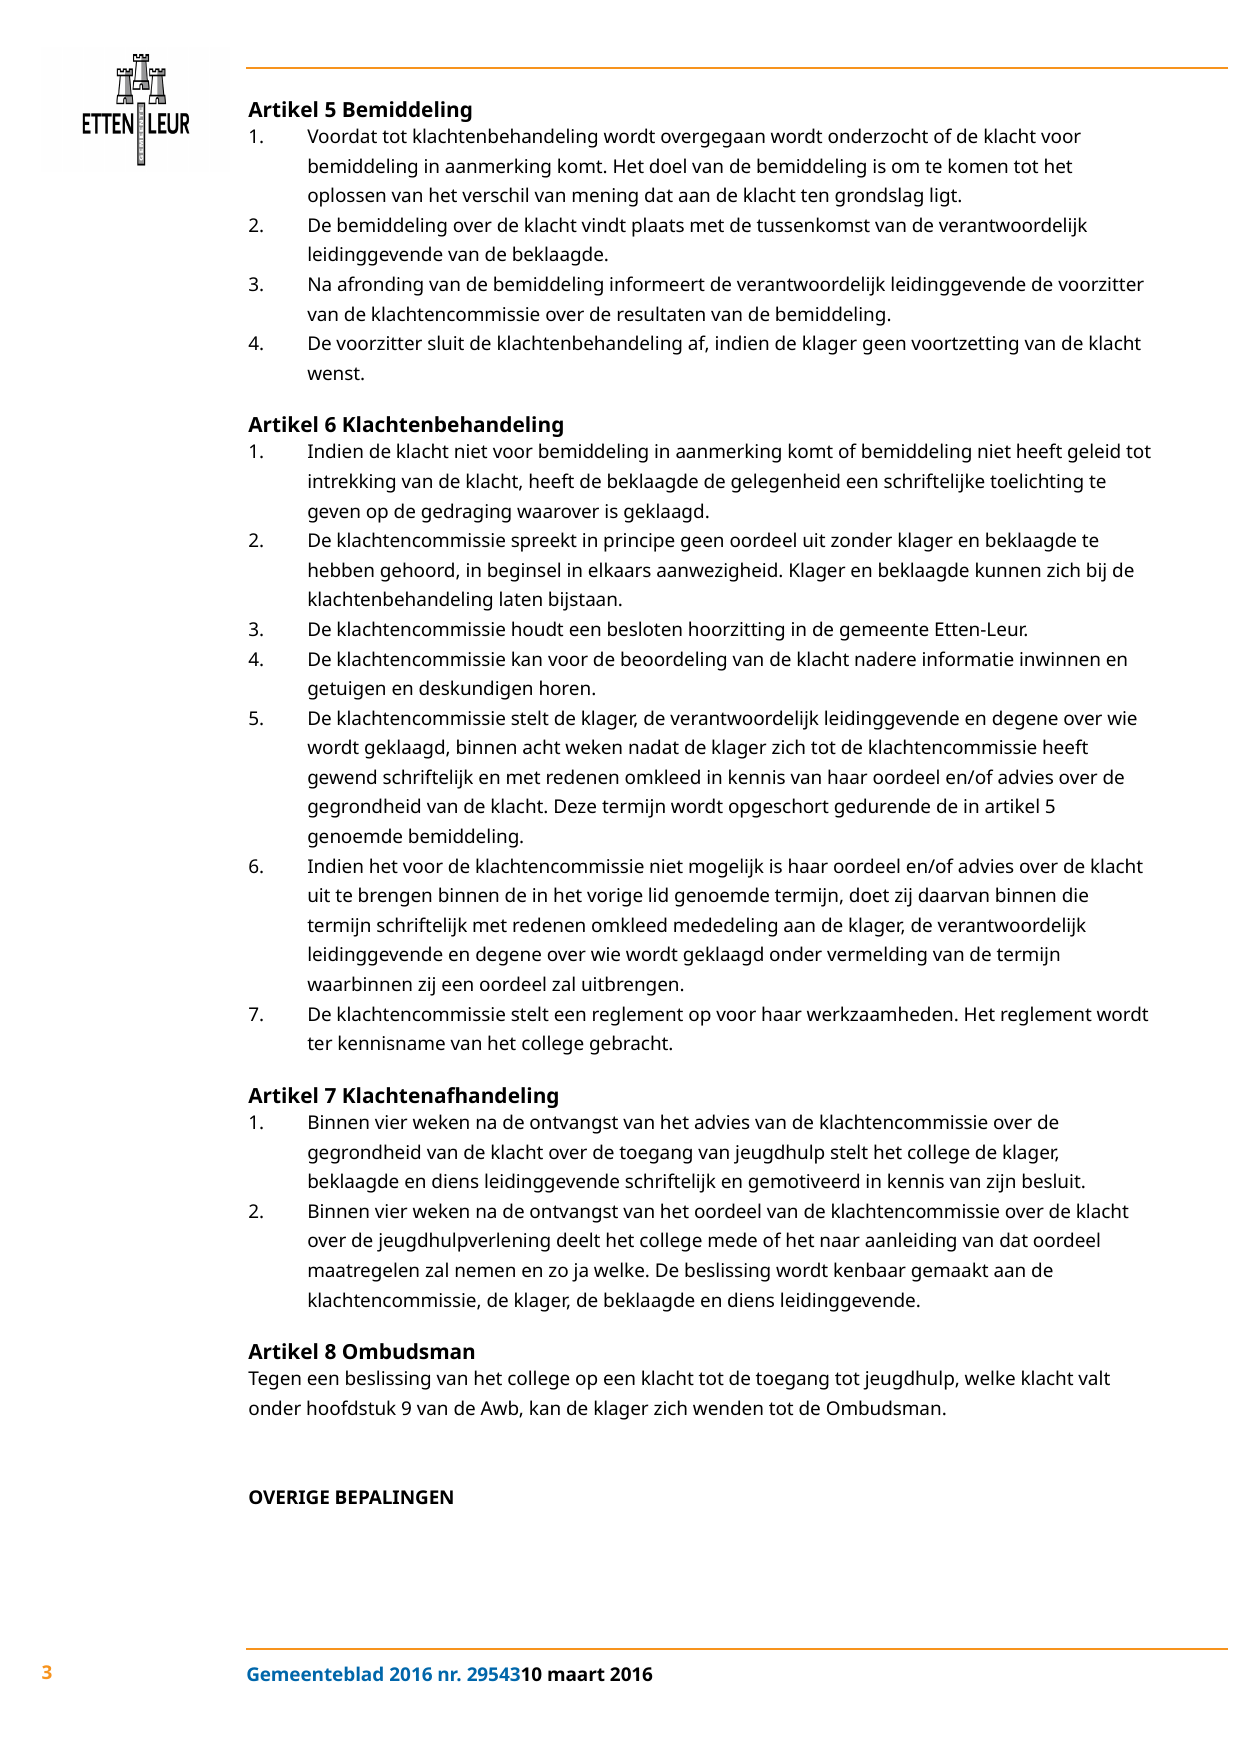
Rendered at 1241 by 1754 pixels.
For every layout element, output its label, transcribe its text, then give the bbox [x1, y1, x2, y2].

text OVERIGE BEPALINGEN [248, 1484, 1152, 1510]
text Artikel 7 Klachtenafhandeling [248, 1081, 1152, 1109]
list De klachtencommissie spreekt in principe geen oordeel uit zonder klager en beklaagde te hebben gehoord, in beginsel in elkaars aanwezigheid. Klager en beklaagde kunnen zich bij de klachtenbehandeling laten bijstaan. [248, 527, 1152, 612]
list Voordat tot klachtenbehandeling wordt overgegaan wordt onderzocht of de klacht voor bemiddeling in aanmerking komt. Het doel van de bemiddeling is om te komen tot het oplossen van het verschil van mening dat aan de klacht ten grondslag ligt. [248, 123, 1152, 208]
list De klachtencommissie stelt een reglement op voor haar werkzaamheden. Het reglement wordt ter kennisname van het college gebracht. [248, 1001, 1152, 1056]
list Binnen vier weken na de ontvangst van het advies van de klachtencommissie over de gegrondheid van de klacht over de toegang van jeugdhulp stelt het college de klager, beklaagde en diens leidinggevende schriftelijk en gemotiveerd in kennis van zijn besluit. [248, 1109, 1152, 1194]
list Binnen vier weken na de ontvangst van het oordeel van de klachtencommissie over de klacht over de jeugdhulpverlening deelt het college mede of het naar aanleiding van dat oordeel maatregelen zal nemen en zo ja welke. De beslissing wordt kenbaar gemaakt aan de klachtencommissie, de klager, de beklaagde en diens leidinggevende. [248, 1198, 1152, 1312]
list De voorzitter sluit de klachtenbehandeling af, indien de klager geen voortzetting van de klacht wenst. [248, 330, 1152, 386]
list De klachtencommissie kan voor de beoordeling van de klacht nadere informatie inwinnen en getuigen en deskundigen horen. [248, 646, 1152, 701]
picture [41, 47, 231, 172]
text Tegen een beslissing van het college op een klacht tot de toegang tot jeugdhulp, welke klacht valt onder hoofdstuk 9 van de Awb, kan de klager zich wenden tot de Ombudsman. [248, 1366, 1152, 1421]
list Indien de klacht niet voor bemiddeling in aanmerking komt of bemiddeling niet heeft geleid tot intrekking van de klacht, heeft de beklaagde de gelegenheid een schriftelijke toelichting te geven op de gedraging waarover is geklaagd. [248, 439, 1152, 524]
list Na afronding van de bemiddeling informeert de verantwoordelijk leidinggevende de voorzitter van de klachtencommissie over de resultaten van de bemiddeling. [248, 271, 1152, 326]
list De klachtencommissie stelt de klager, de verantwoordelijk leidinggevende en degene over wie wordt geklaagd, binnen acht weken nadat de klager zich tot de klachtencommissie heeft gewend schriftelijk en met redenen omkleed in kennis van haar oordeel en/of advies over de gegrondheid van de klacht. Deze termijn wordt opgeschort gedurende de in artikel 5 genoemde bemiddeling. [248, 705, 1152, 849]
text Artikel 6 Klachtenbehandeling [248, 410, 1152, 439]
text Artikel 8 Ombudsman [248, 1337, 1152, 1366]
list De klachtencommissie houdt een besloten hoorzitting in de gemeente Etten-Leur. [248, 616, 1152, 642]
text Artikel 5 Bemiddeling [248, 95, 1152, 123]
list De bemiddeling over de klacht vindt plaats met de tussenkomst van de verantwoordelijk leidinggevende van de beklaagde. [248, 212, 1152, 267]
list Indien het voor de klachtencommissie niet mogelijk is haar oordeel en/of advies over de klacht uit te brengen binnen de in het vorige lid genoemde termijn, doet zij daarvan binnen die termijn schriftelijk met redenen omkleed mededeling aan de klager, de verantwoordelijk leidinggevende en degene over wie wordt geklaagd onder vermelding van de termijn waarbinnen zij een oordeel zal uitbrengen. [248, 853, 1152, 997]
